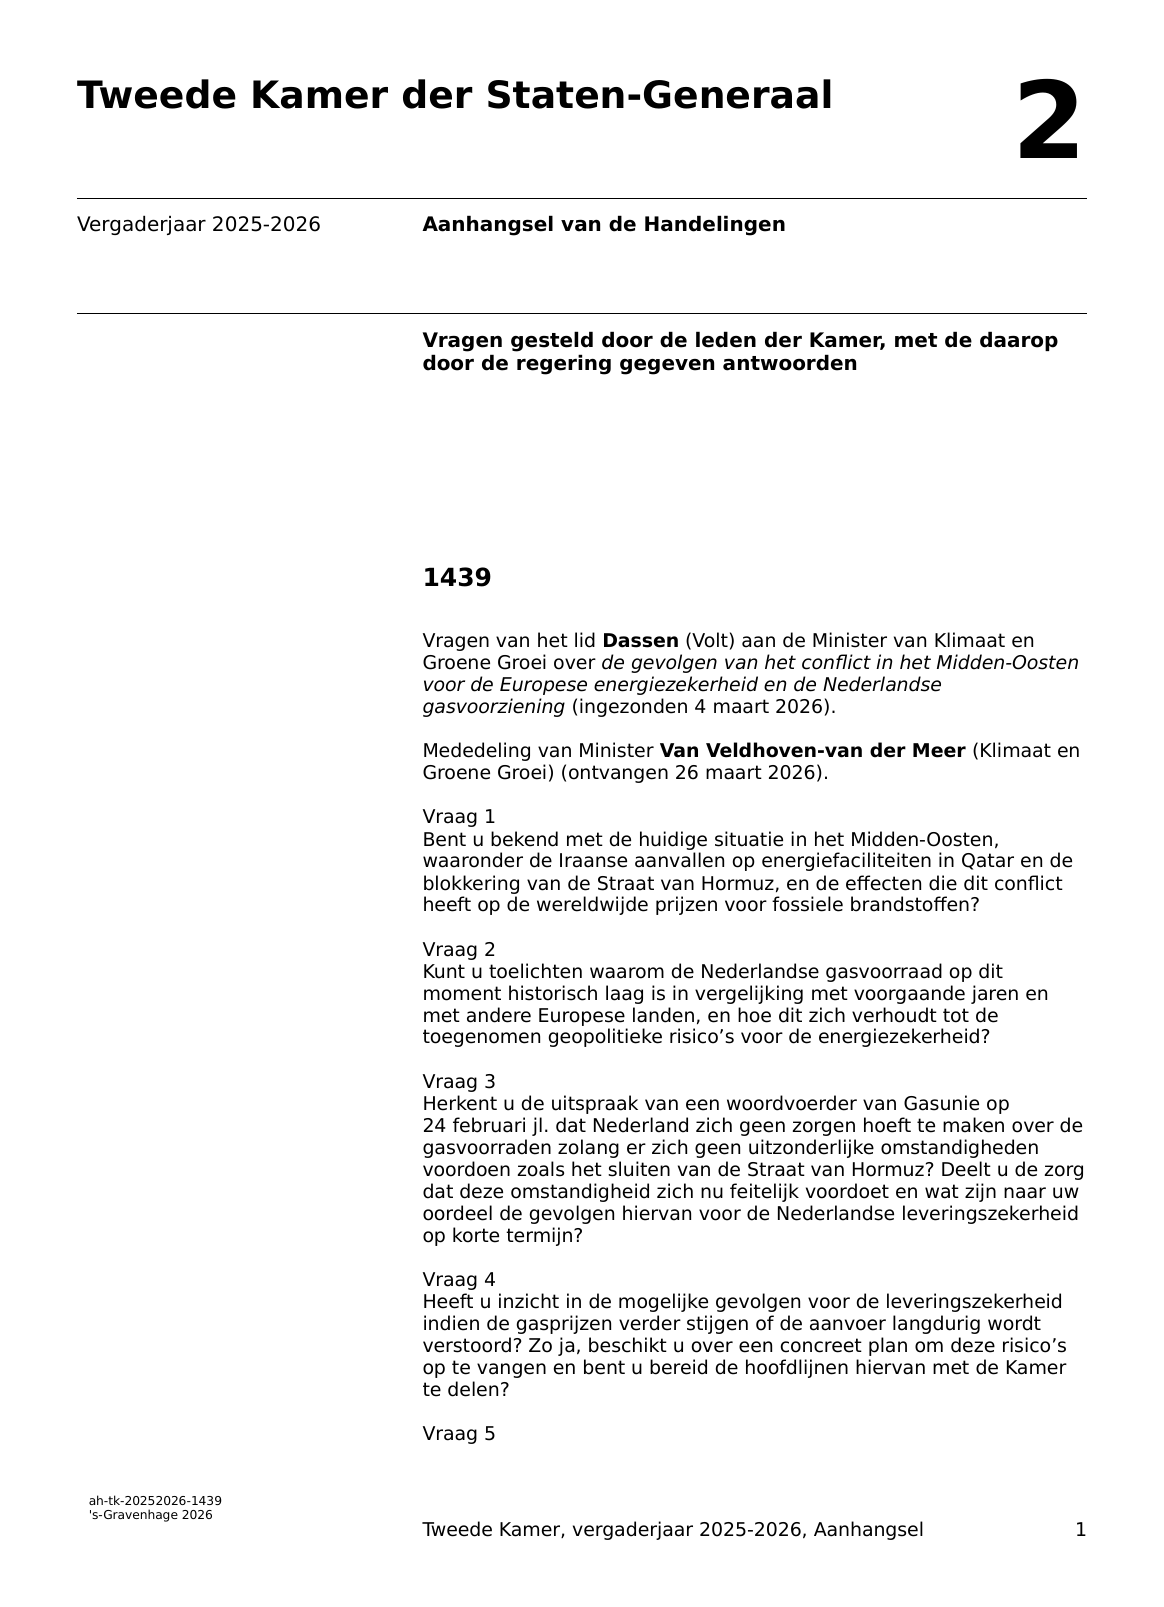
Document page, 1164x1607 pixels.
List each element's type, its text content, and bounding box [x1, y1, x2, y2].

text Mededeling van Minister Van Veldhoven-van der Meer (Klimaat en Groene Groei) (ontvangen 26 maart 2026). [422, 740, 1087, 784]
text Kunt u toelichten waarom de Nederlandse gasvoorraad op dit moment historisch laag is in vergelijking met voorgaande jaren en met andere Europese landen, en hoe dit zich verhoudt tot de toegenomen geopolitieke risico’s voor de energiezekerheid? [422, 961, 1087, 1048]
table_header Tweede Kamer der Staten-Generaal [77, 59, 886, 198]
text ah-tk-20252026-1439 [88, 1494, 323, 1508]
table_cell Vragen gesteld door de leden der Kamer, met de daarop door de regering gegeven antwoorden [422, 314, 1087, 375]
table_cell Vergaderjaar 2025-2026 [77, 199, 422, 313]
text Vraag 1 [422, 806, 1087, 828]
text Vraag 2 [422, 938, 1087, 961]
text 's-Gravenhage 2026 [88, 1508, 323, 1522]
text Vraag 5 [422, 1423, 1087, 1445]
text Bent u bekend met de huidige situatie in het Midden-Oosten, waaronder de Iraanse aanvallen op energiefaciliteiten in Qatar en de blokkering van de Straat van Hormuz, en de effecten die dit conflict heeft op de wereldwijde prijzen voor fossiele brandstoffen? [422, 828, 1087, 916]
text Vragen van het lid Dassen (Volt) aan de Minister van Klimaat en Groene Groei over de gevolgen van het conflict in het Midden-Oosten voor de Europese energiezekerheid en de Nederlandse gasvoorziening (ingezonden 4 maart 2026). [422, 630, 1087, 718]
table_cell [77, 314, 422, 375]
text Herkent u de uitspraak van een woordvoerder van Gasunie op 24 februari jl. dat Nederland zich geen zorgen hoeft te maken over de gasvoorraden zolang er zich geen uitzonderlijke omstandigheden voordoen zoals het sluiten van de Straat van Hormuz? Deelt u de zorg dat deze omstandigheid zich nu feitelijk voordoet en wat zijn naar uw oordeel de gevolgen hiervan voor de Nederlandse leveringszekerheid op korte termijn? [422, 1093, 1087, 1246]
table_cell Aanhangsel van de Handelingen [422, 199, 1087, 313]
table_header 2 [886, 59, 1087, 198]
text Vraag 4 [422, 1269, 1087, 1291]
text Vraag 3 [422, 1071, 1087, 1093]
text Heeft u inzicht in de mogelijke gevolgen voor de leveringszekerheid indien de gasprijzen verder stijgen of de aanvoer langdurig wordt verstoord? Zo ja, beschikt u over een concreet plan om deze risico’s op te vangen en bent u bereid de hoofdlijnen hiervan met de Kamer te delen? [422, 1291, 1087, 1401]
text 1439 [422, 563, 1087, 592]
